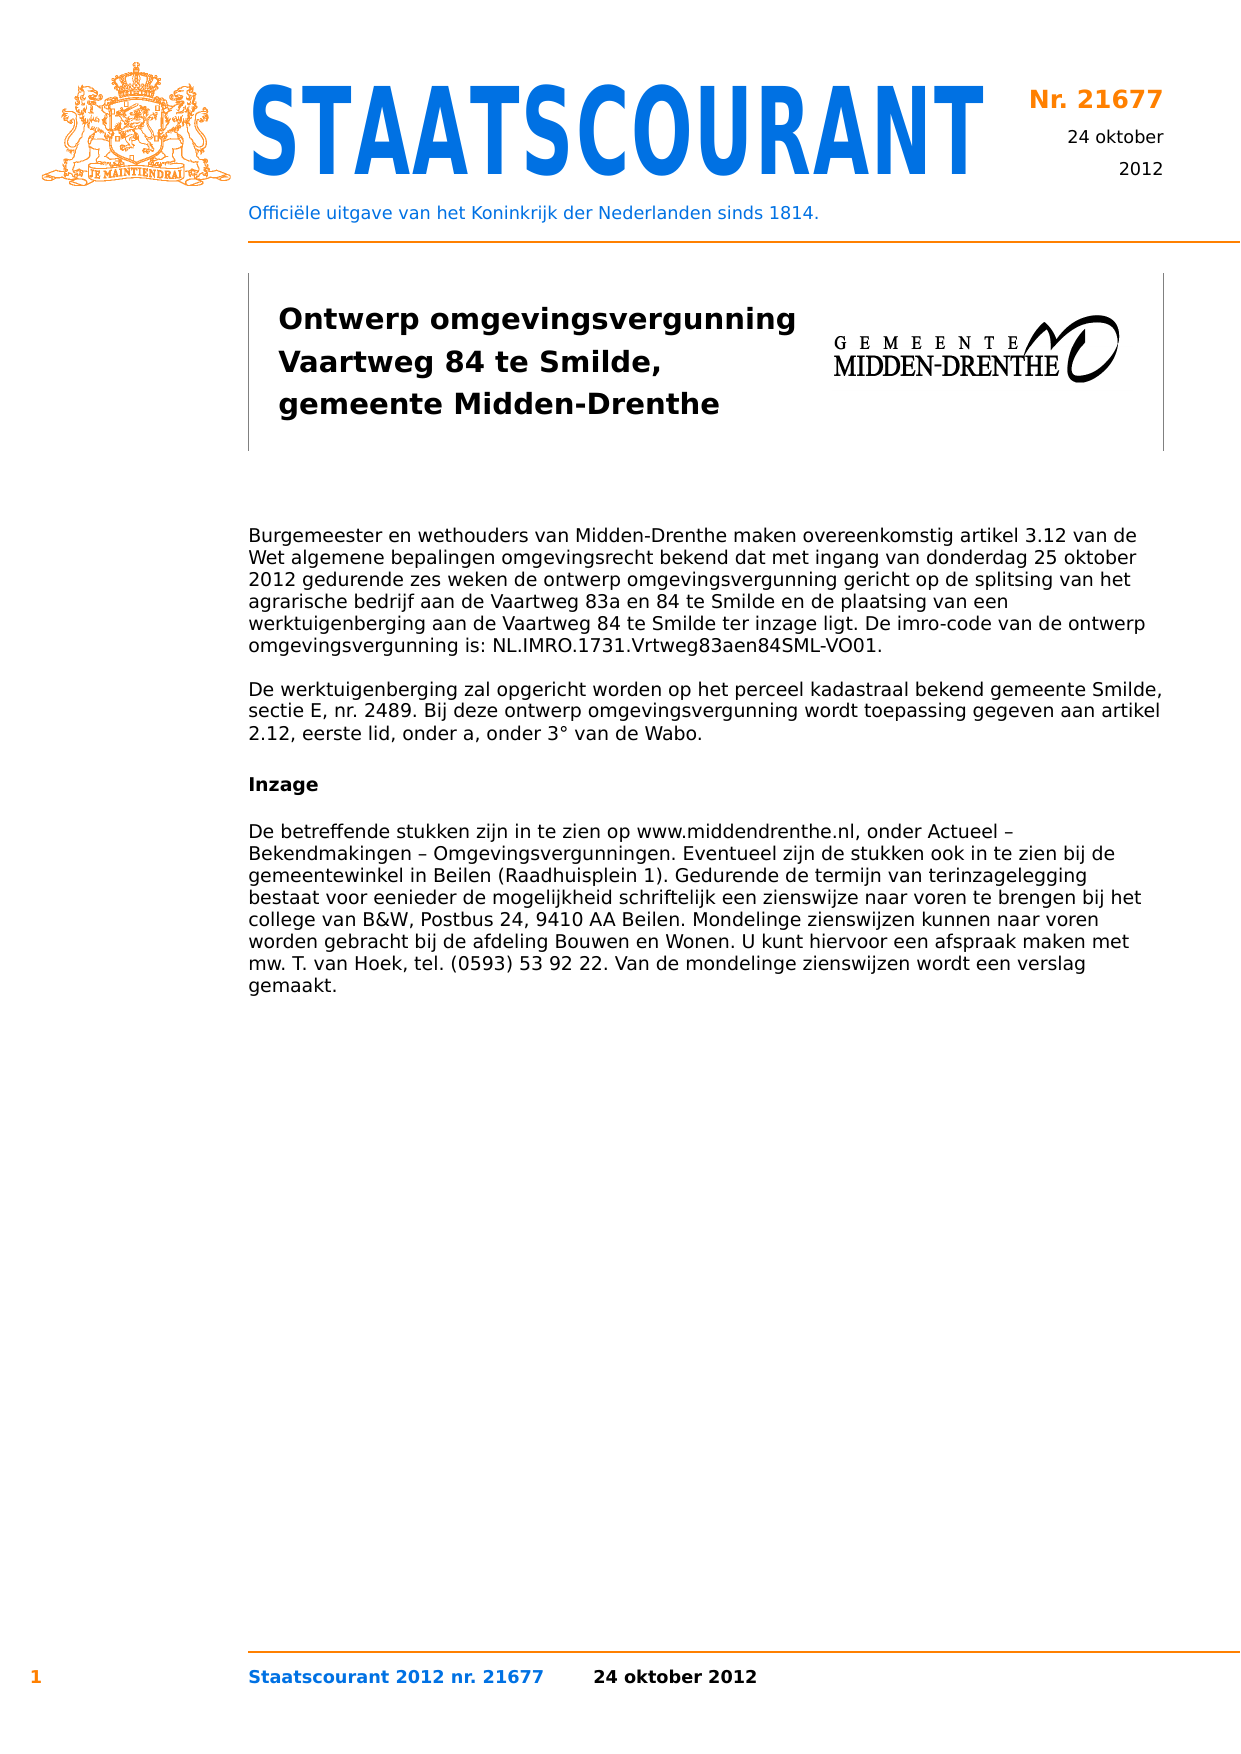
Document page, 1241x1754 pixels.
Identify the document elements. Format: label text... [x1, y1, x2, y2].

table_cell 24 oktober [998, 121, 1240, 153]
text De werktuigenberging zal opgericht worden op het perceel kadastraal bekend gemeente Smilde, sectie E, nr. 2489. Bij deze ontwerp omgevingsvergunning wordt toepassing gegeven aan artikel 2.12, eerste lid, onder a, onder 3° van de Wabo. [248, 678, 1163, 744]
table_cell 2012 [998, 153, 1240, 203]
text De betreffende stukken zijn in te zien op www.middendrenthe.nl, onder Actueel – Bekendmakingen – Omgevingsvergunningen. Eventueel zijn de stukken ook in te zien bij de gemeentewinkel in Beilen (Raadhuisplein 1). Gedurende de termijn van terinzagelegging bestaat voor eenieder de mogelijkheid schriftelijk een zienswijze naar voren te brengen bij het college van B&W, Postbus 24, 9410 AA Beilen. Mondelinge zienswijzen kunnen naar voren worden gebracht bij de afdeling Bouwen en Wonen. U kunt hiervoor een afspraak maken met mw. T. van Hoek, tel. (0593) 53 92 22. Van de mondelinge zienswijzen wordt een verslag gemaakt. [248, 821, 1163, 997]
picture [832, 302, 1134, 391]
subtitle Inzage [248, 774, 1163, 796]
table_header [25, 62, 248, 241]
picture [41, 62, 231, 186]
table_header STAATSCOURANT [248, 62, 998, 203]
subtitle Ontwerp omgevingsvergunning Vaartweg 84 te Smilde, gemeente Midden-Drenthe [249, 273, 1163, 451]
table_cell Officiële uitgave van het Koninkrijk der Nederlanden sinds 1814. [248, 203, 1240, 241]
text Burgemeester en wethouders van Midden-Drenthe maken overeenkomstig artikel 3.12 van de Wet algemene bepalingen omgevingsrecht bekend dat met ingang van donderdag 25 oktober 2012 gedurende zes weken de ontwerp omgevingsvergunning gericht op de splitsing van het agrarische bedrijf aan de Vaartweg 83a en 84 te Smilde en de plaatsing van een werktuigenberging aan de Vaartweg 84 te Smilde ter inzage ligt. De imro-code van de ontwerp omgevingsvergunning is: NL.IMRO.1731.Vrtweg83aen84SML-VO01. [248, 525, 1163, 657]
table_header Nr. 21677 [998, 62, 1240, 121]
